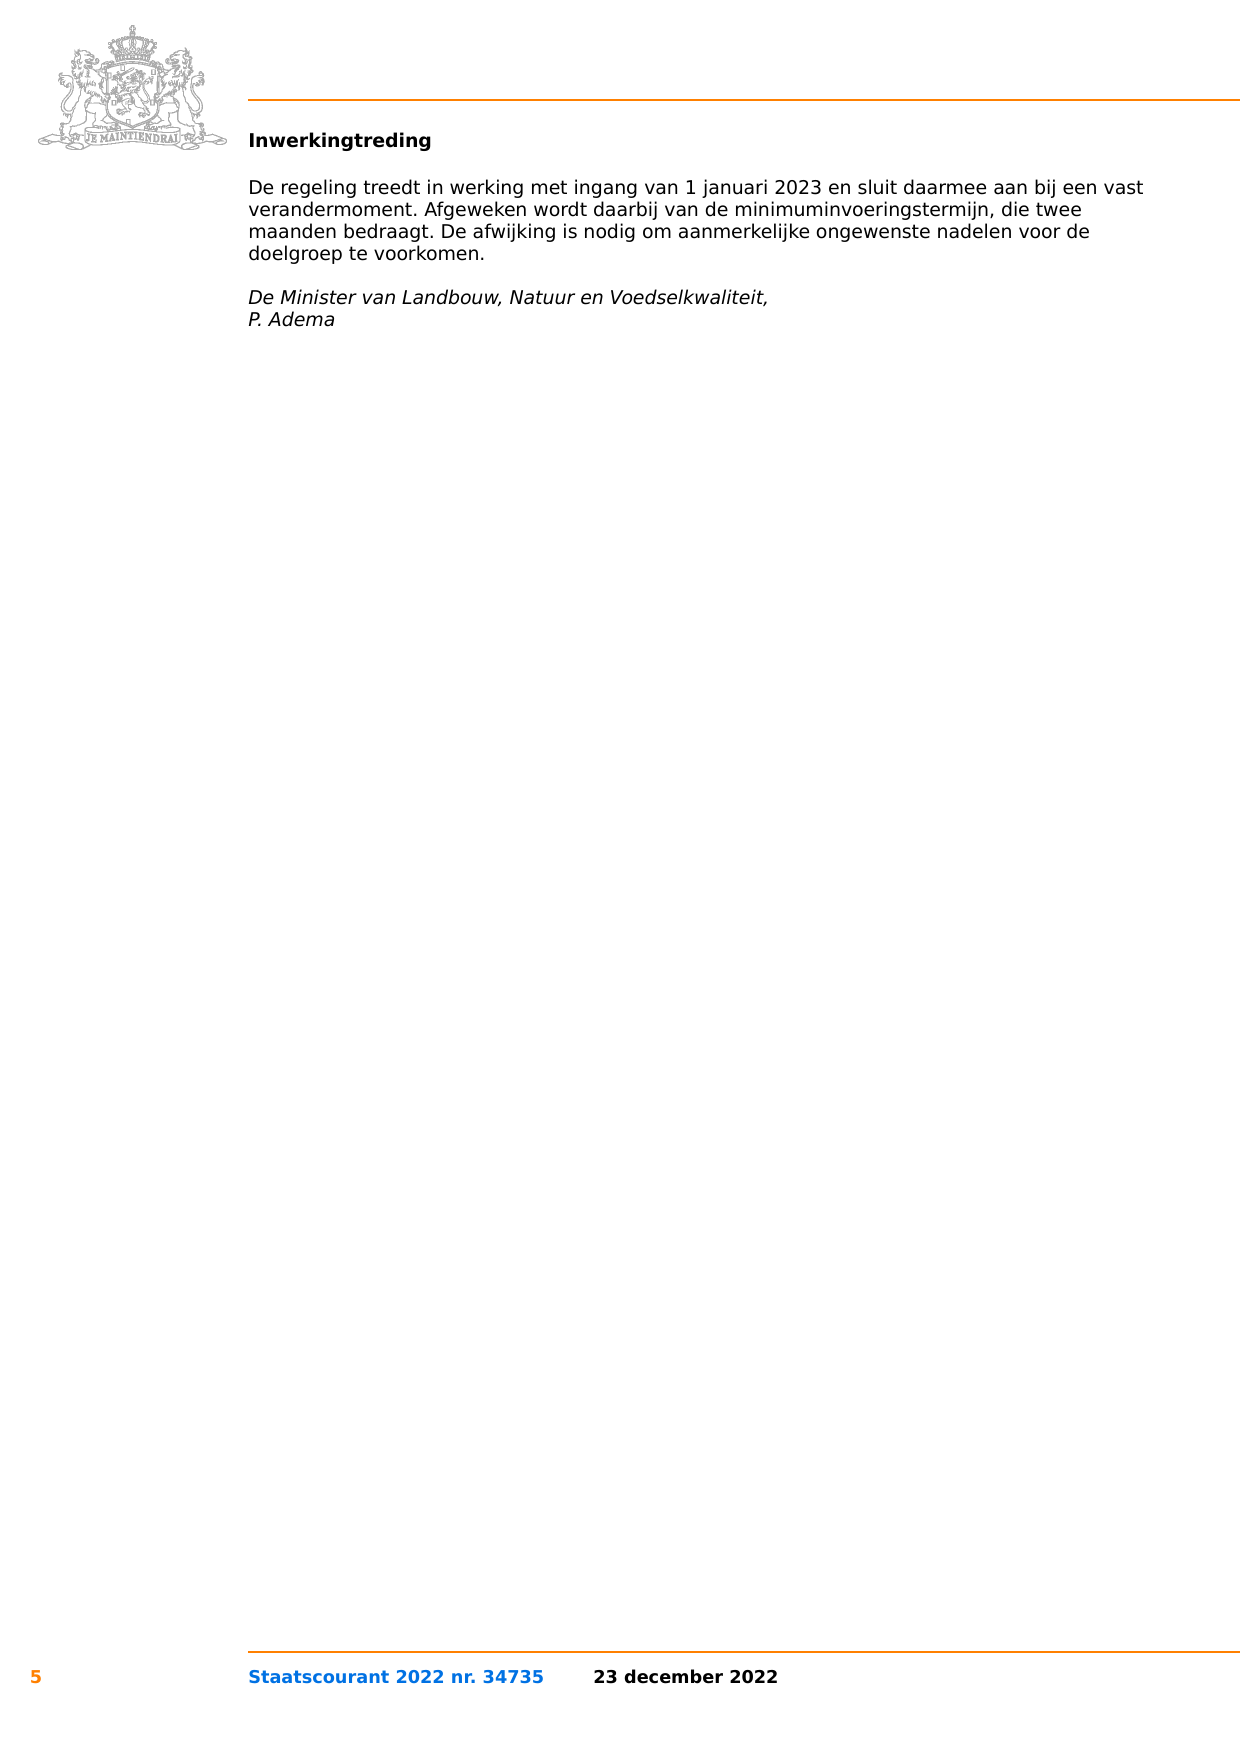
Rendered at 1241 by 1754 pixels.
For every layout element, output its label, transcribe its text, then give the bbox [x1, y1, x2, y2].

text De regeling treedt in werking met ingang van 1 januari 2023 en sluit daarmee aan bij een vast verandermoment. Afgeweken wordt daarbij van de minimuminvoeringstermijn, die twee maanden bedraagt. De afwijking is nodig om aanmerkelijke ongewenste nadelen voor de doelgroep te voorkomen. [248, 177, 1163, 265]
subtitle Inwerkingtreding [248, 130, 1163, 152]
picture [38, 25, 227, 150]
text De Minister van Landbouw, Natuur en Voedselkwaliteit, P. Adema [248, 287, 1163, 331]
